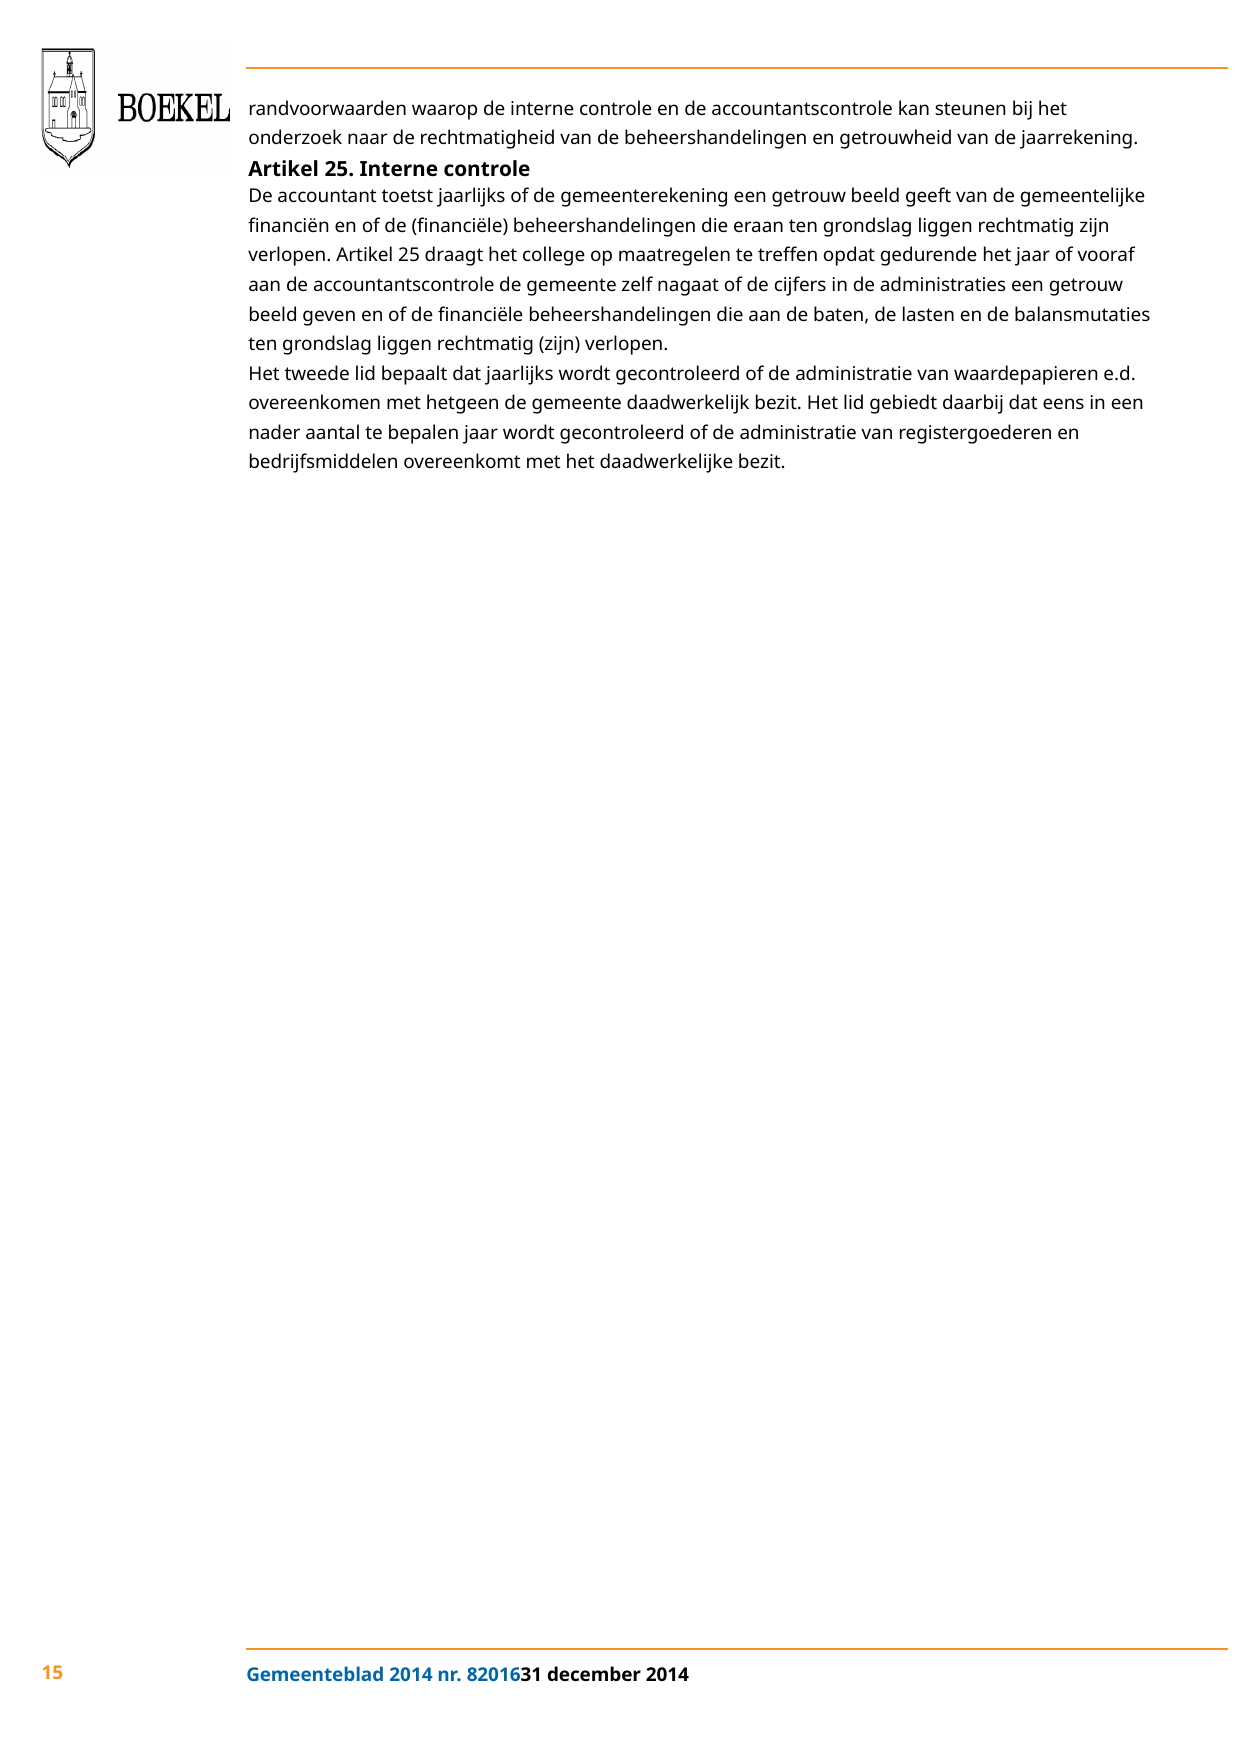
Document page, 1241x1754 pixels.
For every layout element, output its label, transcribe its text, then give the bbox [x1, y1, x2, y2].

picture [41, 47, 231, 172]
text Artikel 25. Interne controle [248, 154, 1152, 182]
text randvoorwaarden waarop de interne controle en de accountantscontrole kan steunen bij het onderzoek naar de rechtmatigheid van de beheershandelingen en getrouwheid van de jaarrekening. [248, 95, 1152, 150]
text Het tweede lid bepaalt dat jaarlijks wordt gecontroleerd of de administratie van waardepapieren e.d. overeenkomen met hetgeen de gemeente daadwerkelijk bezit. Het lid gebiedt daarbij dat eens in een nader aantal te bepalen jaar wordt gecontroleerd of de administratie van registergoederen en bedrijfsmiddelen overeenkomt met het daadwerkelijke bezit. [248, 360, 1152, 474]
text De accountant toetst jaarlijks of de gemeenterekening een getrouw beeld geeft van de gemeentelijke financiën en of de (financiële) beheershandelingen die eraan ten grondslag liggen rechtmatig zijn verlopen. Artikel 25 draagt het college op maatregelen te treffen opdat gedurende het jaar of vooraf aan de accountantscontrole de gemeente zelf nagaat of de cijfers in de administraties een getrouw beeld geven en of de financiële beheershandelingen die aan de baten, de lasten en de balansmutaties ten grondslag liggen rechtmatig (zijn) verlopen. [248, 182, 1152, 356]
